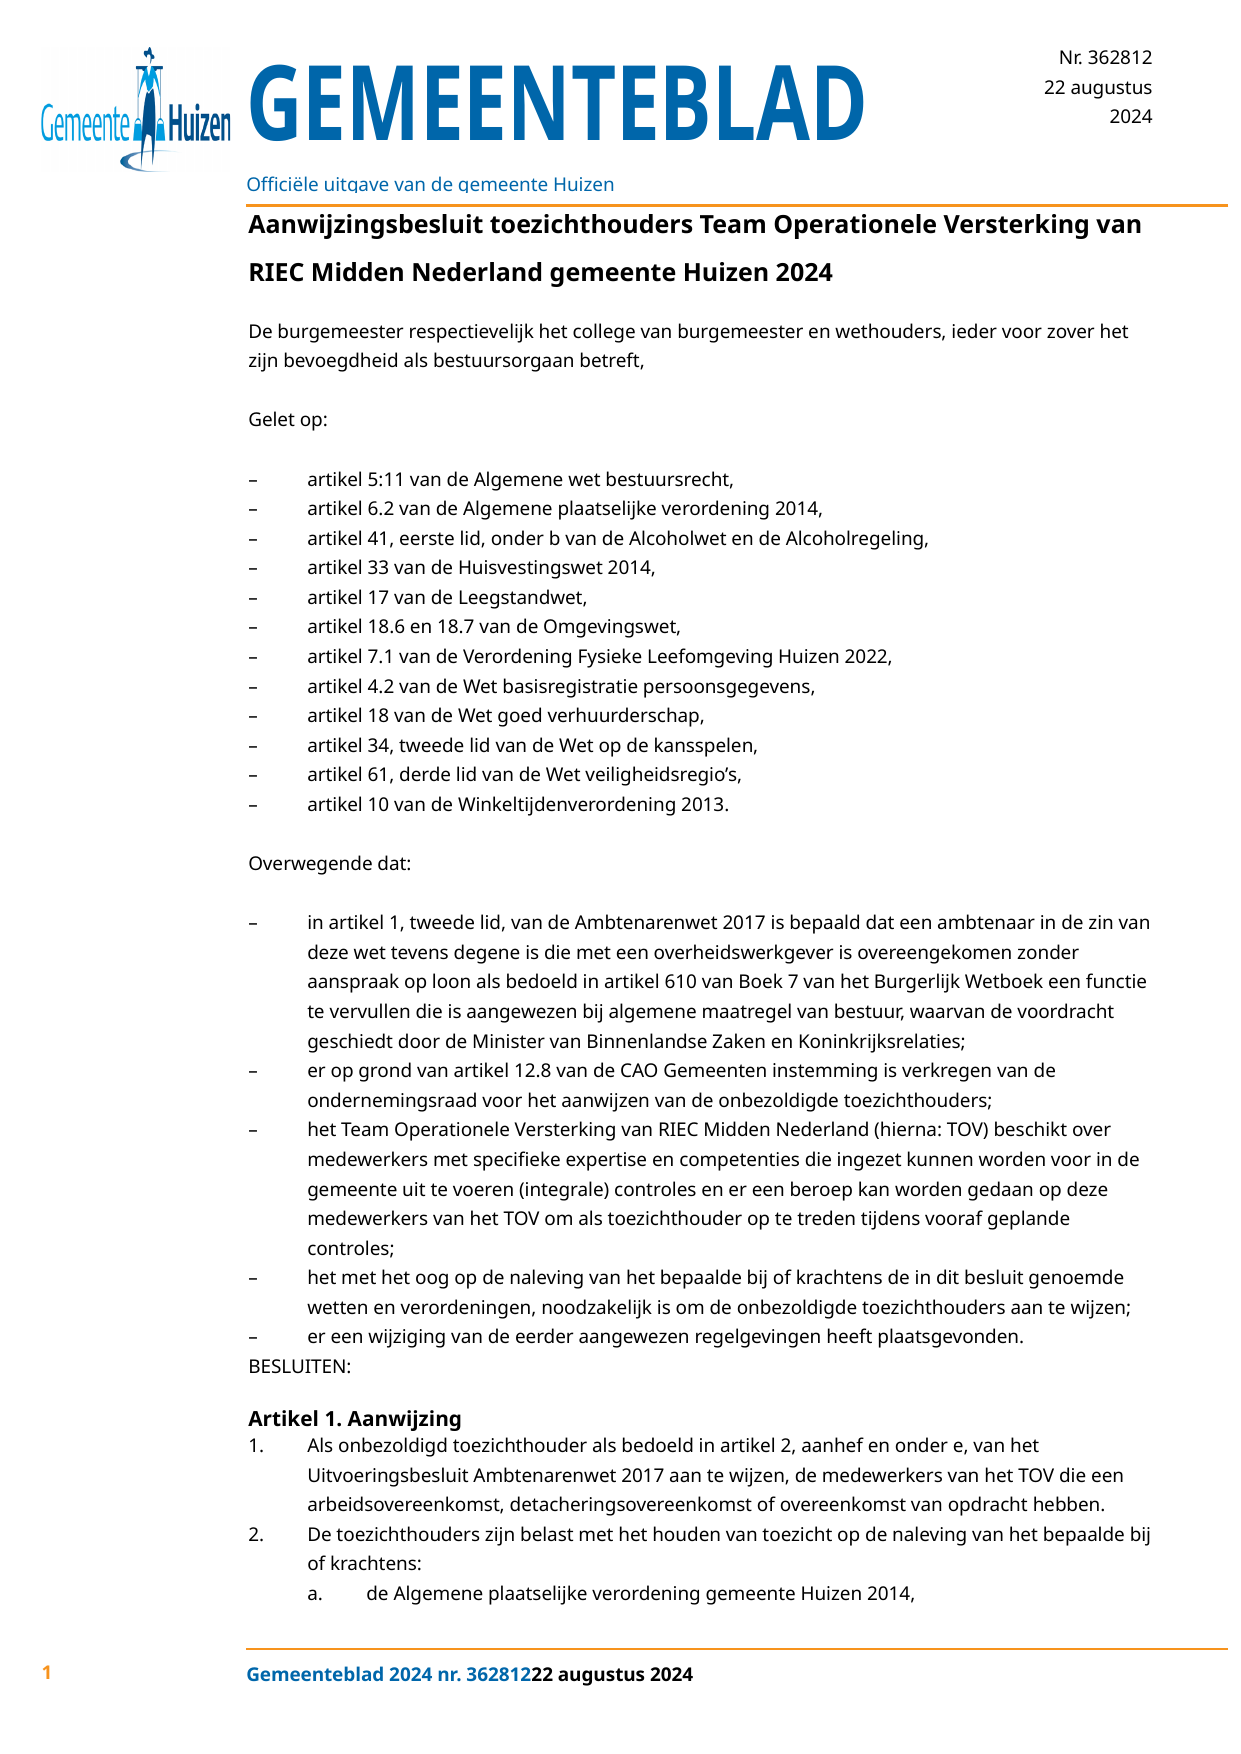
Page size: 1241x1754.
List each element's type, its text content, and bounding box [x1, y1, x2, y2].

list het Team Operationele Versterking van RIEC Midden Nederland (hierna: TOV) beschikt over medewerkers met specifieke expertise en competenties die ingezet kunnen worden voor in de gemeente uit te voeren (integrale) controles en er een beroep kan worden gedaan op deze medewerkers van het TOV om als toezichthouder op te treden tijdens vooraf geplande controles; [248, 1117, 1152, 1261]
text Artikel 1. Aanwijzing [248, 1404, 1152, 1432]
list er een wijziging van de eerder aangewezen regelgevingen heeft plaatsgevonden. [248, 1324, 1152, 1349]
list artikel 10 van de Winkeltijdenverordening 2013. [248, 791, 1152, 817]
list artikel 61, derde lid van de Wet veiligheidsregio’s, [248, 762, 1152, 787]
text De burgemeester respectievelijk het college van burgemeester en wethouders, ieder voor zover het zijn bevoegdheid als bestuursorgaan betreft, [248, 318, 1152, 373]
text Overwegende dat: [248, 850, 1152, 876]
list artikel 18 van de Wet goed verhuurderschap, [248, 702, 1152, 728]
list artikel 6.2 van de Algemene plaatselijke verordening 2014, [248, 495, 1152, 521]
list artikel 18.6 en 18.7 van de Omgevingswet, [248, 614, 1152, 639]
list in artikel 1, tweede lid, van de Ambtenarenwet 2017 is bepaald dat een ambtenaar in de zin van deze wet tevens degene is die met een overheidswerkgever is overeengekomen zonder aanspraak op loon als bedoeld in artikel 610 van Boek 7 van het Burgerlijk Wetboek een functie te vervullen die is aangewezen bij algemene maatregel van bestuur, waarvan de voordracht geschiedt door de Minister van Binnenlandse Zaken en Koninkrijksrelaties; [248, 909, 1152, 1054]
list Als onbezoldigd toezichthouder als bedoeld in artikel 2, aanhef en onder e, van het Uitvoeringsbesluit Ambtenarenwet 2017 aan te wijzen, de medewerkers van het TOV die een arbeidsovereenkomst, detacheringsovereenkomst of overeenkomst van opdracht hebben. [248, 1432, 1152, 1517]
list artikel 4.2 van de Wet basisregistratie persoonsgegevens, [248, 673, 1152, 699]
list er op grond van artikel 12.8 van de CAO Gemeenten instemming is verkregen van de ondernemingsraad voor het aanwijzen van de onbezoldigde toezichthouders; [248, 1057, 1152, 1113]
text BESLUITEN: [248, 1353, 1152, 1379]
text Gelet op: [248, 407, 1152, 432]
list artikel 34, tweede lid van de Wet op de kansspelen, [248, 732, 1152, 758]
list artikel 7.1 van de Verordening Fysieke Leefomgeving Huizen 2022, [248, 643, 1152, 669]
list artikel 41, eerste lid, onder b van de Alcoholwet en de Alcoholregeling, [248, 525, 1152, 551]
list artikel 5:11 van de Algemene wet bestuursrecht, [248, 466, 1152, 492]
list artikel 17 van de Leegstandwet, [248, 584, 1152, 610]
text Aanwijzingsbesluit toezichthouders Team Operationele Versterking van RIEC Midden Nederland gemeente Huizen 2024 [248, 207, 1152, 288]
picture [41, 47, 231, 172]
list De toezichthouders zijn belast met het houden van toezicht op de naleving van het bepaalde bij of krachtens: [248, 1521, 1152, 1576]
list het met het oog op de naleving van het bepaalde bij of krachtens de in dit besluit genoemde wetten en verordeningen, noodzakelijk is om de onbezoldigde toezichthouders aan te wijzen; [248, 1264, 1152, 1320]
list artikel 33 van de Huisvestingswet 2014, [248, 554, 1152, 580]
list de Algemene plaatselijke verordening gemeente Huizen 2014, [307, 1580, 1152, 1606]
